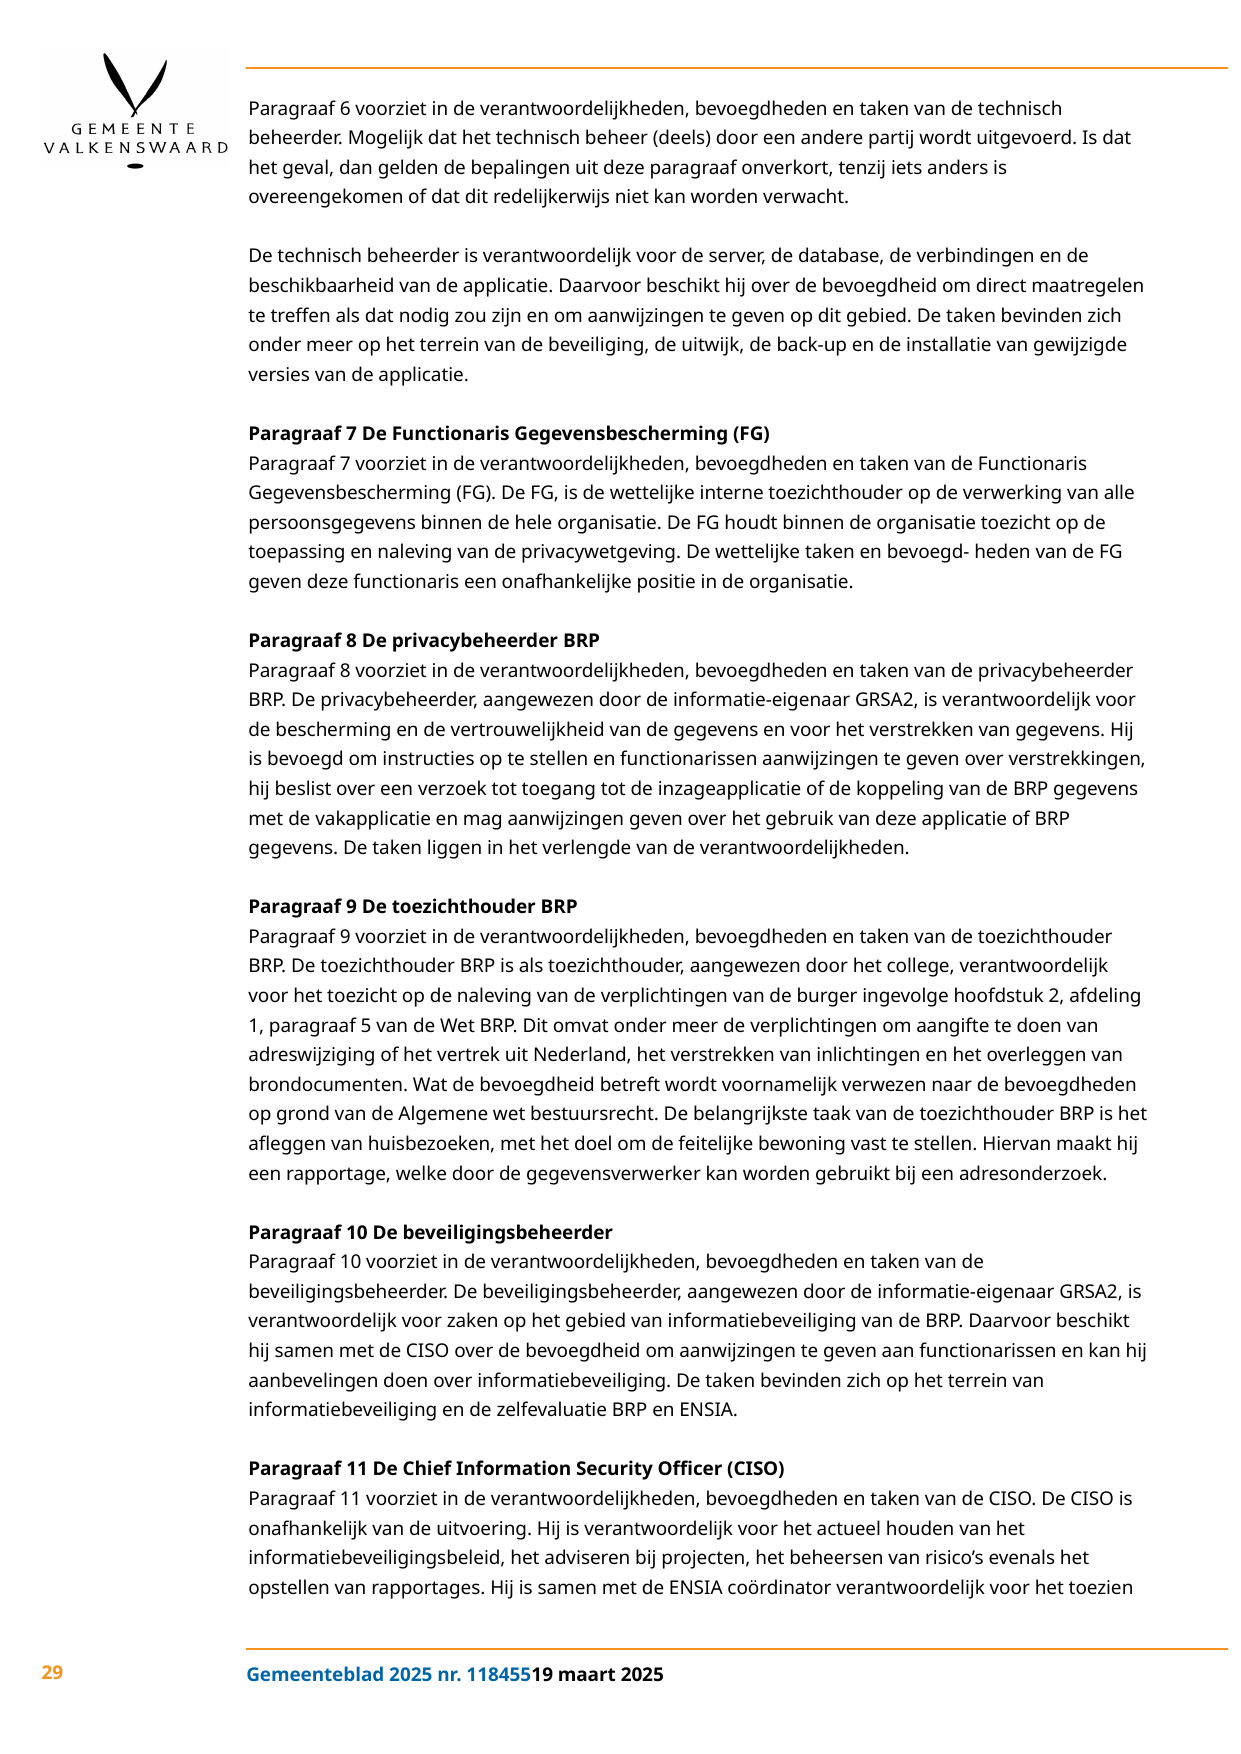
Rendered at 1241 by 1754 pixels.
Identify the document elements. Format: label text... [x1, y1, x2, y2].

text Paragraaf 8 De privacybeheerder BRP [248, 627, 1152, 653]
text Paragraaf 10 De beveiligingsbeheerder [248, 1219, 1152, 1245]
text Paragraaf 7 voorziet in de verantwoordelijkheden, bevoegdheden en taken van de Functionaris Gegevensbescherming (FG). De FG, is de wettelijke interne toezichthouder op de verwerking van alle persoonsgegevens binnen de hele organisatie. De FG houdt binnen de organisatie toezicht op de toepassing en naleving van de privacywetgeving. De wettelijke taken en bevoegd- heden van de FG geven deze functionaris een onafhankelijke positie in de organisatie. [248, 450, 1152, 594]
text Paragraaf 9 De toezichthouder BRP [248, 893, 1152, 919]
text Paragraaf 9 voorziet in de verantwoordelijkheden, bevoegdheden en taken van de toezichthouder BRP. De toezichthouder BRP is als toezichthouder, aangewezen door het college, verantwoordelijk voor het toezicht op de naleving van de verplichtingen van de burger ingevolge hoofdstuk 2, afdeling 1, paragraaf 5 van de Wet BRP. Dit omvat onder meer de verplichtingen om aangifte te doen van adreswijziging of het vertrek uit Nederland, het verstrekken van inlichtingen en het overleggen van brondocumenten. Wat de bevoegdheid betreft wordt voornamelijk verwezen naar de bevoegdheden op grond van de Algemene wet bestuursrecht. De belangrijkste taak van de toezichthouder BRP is het afleggen van huisbezoeken, met het doel om de feitelijke bewoning vast te stellen. Hiervan maakt hij een rapportage, welke door de gegevensverwerker kan worden gebruikt bij een adresonderzoek. [248, 923, 1152, 1186]
picture [41, 47, 231, 172]
text De technisch beheerder is verantwoordelijk voor de server, de database, de verbindingen en de beschikbaarheid van de applicatie. Daarvoor beschikt hij over de bevoegdheid om direct maatregelen te treffen als dat nodig zou zijn en om aanwijzingen te geven op dit gebied. De taken bevinden zich onder meer op het terrein van de beveiliging, de uitwijk, de back-up en de installatie van gewijzigde versies van de applicatie. [248, 243, 1152, 387]
text Paragraaf 11 voorziet in de verantwoordelijkheden, bevoegdheden en taken van de CISO. De CISO is onafhankelijk van de uitvoering. Hij is verantwoordelijk voor het actueel houden van het informatiebeveiligingsbeleid, het adviseren bij projecten, het beheersen van risico’s evenals het opstellen van rapportages. Hij is samen met de ENSIA coördinator verantwoordelijk voor het toezien [248, 1485, 1152, 1600]
text Paragraaf 6 voorziet in de verantwoordelijkheden, bevoegdheden en taken van de technisch beheerder. Mogelijk dat het technisch beheer (deels) door een andere partij wordt uitgevoerd. Is dat het geval, dan gelden de bepalingen uit deze paragraaf onverkort, tenzij iets anders is overeengekomen of dat dit redelijkerwijs niet kan worden verwacht. [248, 95, 1152, 209]
text Paragraaf 10 voorziet in de verantwoordelijkheden, bevoegdheden en taken van de beveiligingsbeheerder. De beveiligingsbeheerder, aangewezen door de informatie-eigenaar GRSA2, is verantwoordelijk voor zaken op het gebied van informatiebeveiliging van de BRP. Daarvoor beschikt hij samen met de CISO over de bevoegdheid om aanwijzingen te geven aan functionarissen en kan hij aanbevelingen doen over informatiebeveiliging. De taken bevinden zich op het terrein van informatiebeveiliging en de zelfevaluatie BRP en ENSIA. [248, 1248, 1152, 1422]
text Paragraaf 7 De Functionaris Gegevensbescherming (FG) [248, 420, 1152, 446]
text Paragraaf 8 voorziet in de verantwoordelijkheden, bevoegdheden en taken van de privacybeheerder BRP. De privacybeheerder, aangewezen door de informatie-eigenaar GRSA2, is verantwoordelijk voor de bescherming en de vertrouwelijkheid van de gegevens en voor het verstrekken van gegevens. Hij is bevoegd om instructies op te stellen en functionarissen aanwijzingen te geven over verstrekkingen, hij beslist over een verzoek tot toegang tot de inzageapplicatie of de koppeling van de BRP gegevens met de vakapplicatie en mag aanwijzingen geven over het gebruik van deze applicatie of BRP gegevens. De taken liggen in het verlengde van de verantwoordelijkheden. [248, 657, 1152, 860]
text Paragraaf 11 De Chief Information Security Officer (CISO) [248, 1456, 1152, 1481]
